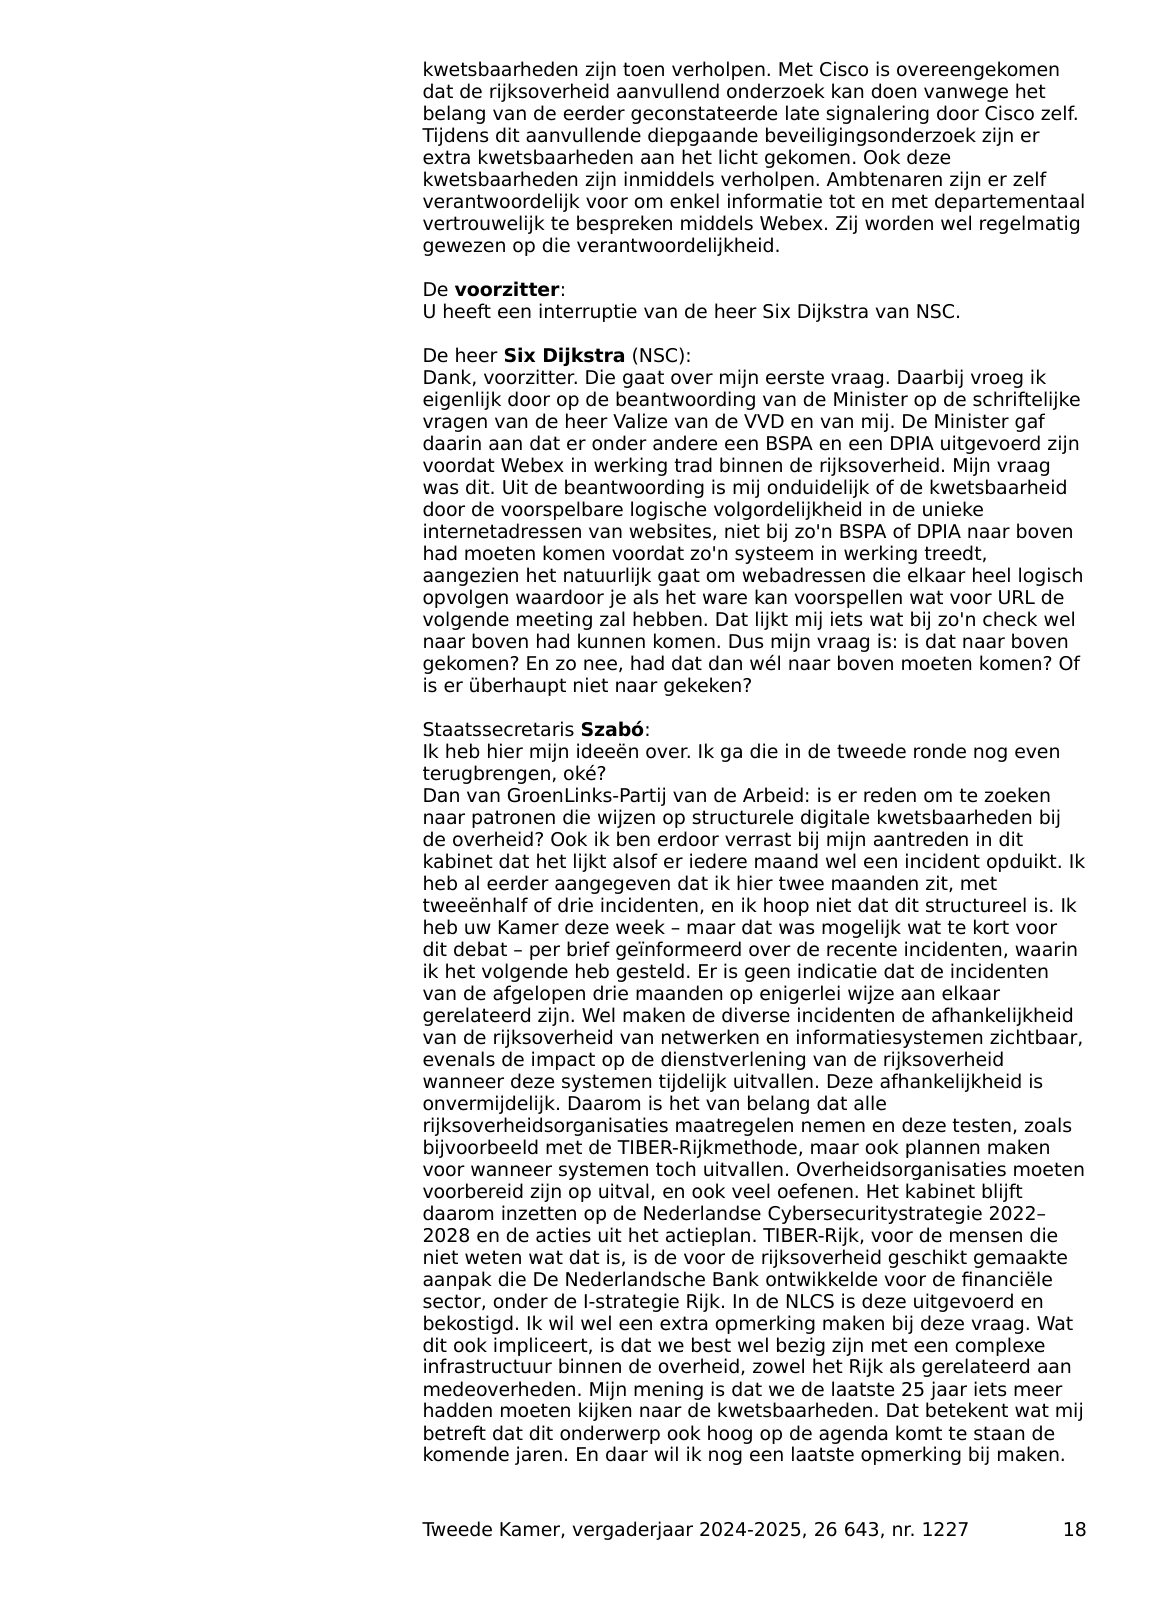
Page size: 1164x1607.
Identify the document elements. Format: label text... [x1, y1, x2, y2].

text kwetsbaarheden zijn toen verholpen. Met Cisco is overeengekomen dat de rijksoverheid aanvullend onderzoek kan doen vanwege het belang van de eerder geconstateerde late signalering door Cisco zelf. Tijdens dit aanvullende diepgaande beveiligingsonderzoek zijn er extra kwetsbaarheden aan het licht gekomen. Ook deze kwetsbaarheden zijn inmiddels verholpen. Ambtenaren zijn er zelf verantwoordelijk voor om enkel informatie tot en met departementaal vertrouwelijk te bespreken middels Webex. Zij worden wel regelmatig gewezen op die verantwoordelijkheid. [422, 59, 1087, 257]
text Dank, voorzitter. Die gaat over mijn eerste vraag. Daarbij vroeg ik eigenlijk door op de beantwoording van de Minister op de schriftelijke vragen van de heer Valize van de VVD en van mij. De Minister gaf daarin aan dat er onder andere een BSPA en een DPIA uitgevoerd zijn voordat Webex in werking trad binnen de rijksoverheid. Mijn vraag was dit. Uit de beantwoording is mij onduidelijk of de kwetsbaarheid door de voorspelbare logische volgordelijkheid in de unieke internetadressen van websites, niet bij zo'n BSPA of DPIA naar boven had moeten komen voordat zo'n systeem in werking treedt, aangezien het natuurlijk gaat om webadressen die elkaar heel logisch opvolgen waardoor je als het ware kan voorspellen wat voor URL de volgende meeting zal hebben. Dat lijkt mij iets wat bij zo'n check wel naar boven had kunnen komen. Dus mijn vraag is: is dat naar boven gekomen? En zo nee, had dat dan wél naar boven moeten komen? Of is er überhaupt niet naar gekeken? [422, 367, 1087, 697]
text De heer Six Dijkstra (NSC): [422, 345, 1087, 367]
text De voorzitter: [422, 279, 1087, 301]
text U heeft een interruptie van de heer Six Dijkstra van NSC. [422, 301, 1087, 323]
text Dan van GroenLinks-Partij van de Arbeid: is er reden om te zoeken naar patronen die wijzen op structurele digitale kwetsbaarheden bij de overheid? Ook ik ben erdoor verrast bij mijn aantreden in dit kabinet dat het lijkt alsof er iedere maand wel een incident opduikt. Ik heb al eerder aangegeven dat ik hier twee maanden zit, met tweeënhalf of drie incidenten, en ik hoop niet dat dit structureel is. Ik heb uw Kamer deze week – maar dat was mogelijk wat te kort voor dit debat – per brief geïnformeerd over de recente incidenten, waarin ik het volgende heb gesteld. Er is geen indicatie dat de incidenten van de afgelopen drie maanden op enigerlei wijze aan elkaar gerelateerd zijn. Wel maken de diverse incidenten de afhankelijkheid van de rijksoverheid van netwerken en informatiesystemen zichtbaar, evenals de impact op de dienstverlening van de rijksoverheid wanneer deze systemen tijdelijk uitvallen. Deze afhankelijkheid is onvermijdelijk. Daarom is het van belang dat alle rijksoverheidsorganisaties maatregelen nemen en deze testen, zoals bijvoorbeeld met de TIBER-Rijkmethode, maar ook plannen maken voor wanneer systemen toch uitvallen. Overheidsorganisaties moeten voorbereid zijn op uitval, en ook veel oefenen. Het kabinet blijft daarom inzetten op de Nederlandse Cybersecuritystrategie 2022–2028 en de acties uit het actieplan. TIBER-Rijk, voor de mensen die niet weten wat dat is, is de voor de rijksoverheid geschikt gemaakte aanpak die De Nederlandsche Bank ontwikkelde voor de financiële sector, onder de I-strategie Rijk. In de NLCS is deze uitgevoerd en bekostigd. Ik wil wel een extra opmerking maken bij deze vraag. Wat dit ook impliceert, is dat we best wel bezig zijn met een complexe infrastructuur binnen de overheid, zowel het Rijk als gerelateerd aan medeoverheden. Mijn mening is dat we de laatste 25 jaar iets meer hadden moeten kijken naar de kwetsbaarheden. Dat betekent wat mij betreft dat dit onderwerp ook hoog op de agenda komt te staan de komende jaren. En daar wil ik nog een laatste opmerking bij maken. [422, 785, 1087, 1466]
text Ik heb hier mijn ideeën over. Ik ga die in de tweede ronde nog even terugbrengen, oké? [422, 741, 1087, 785]
text Staatssecretaris Szabó: [422, 719, 1087, 741]
